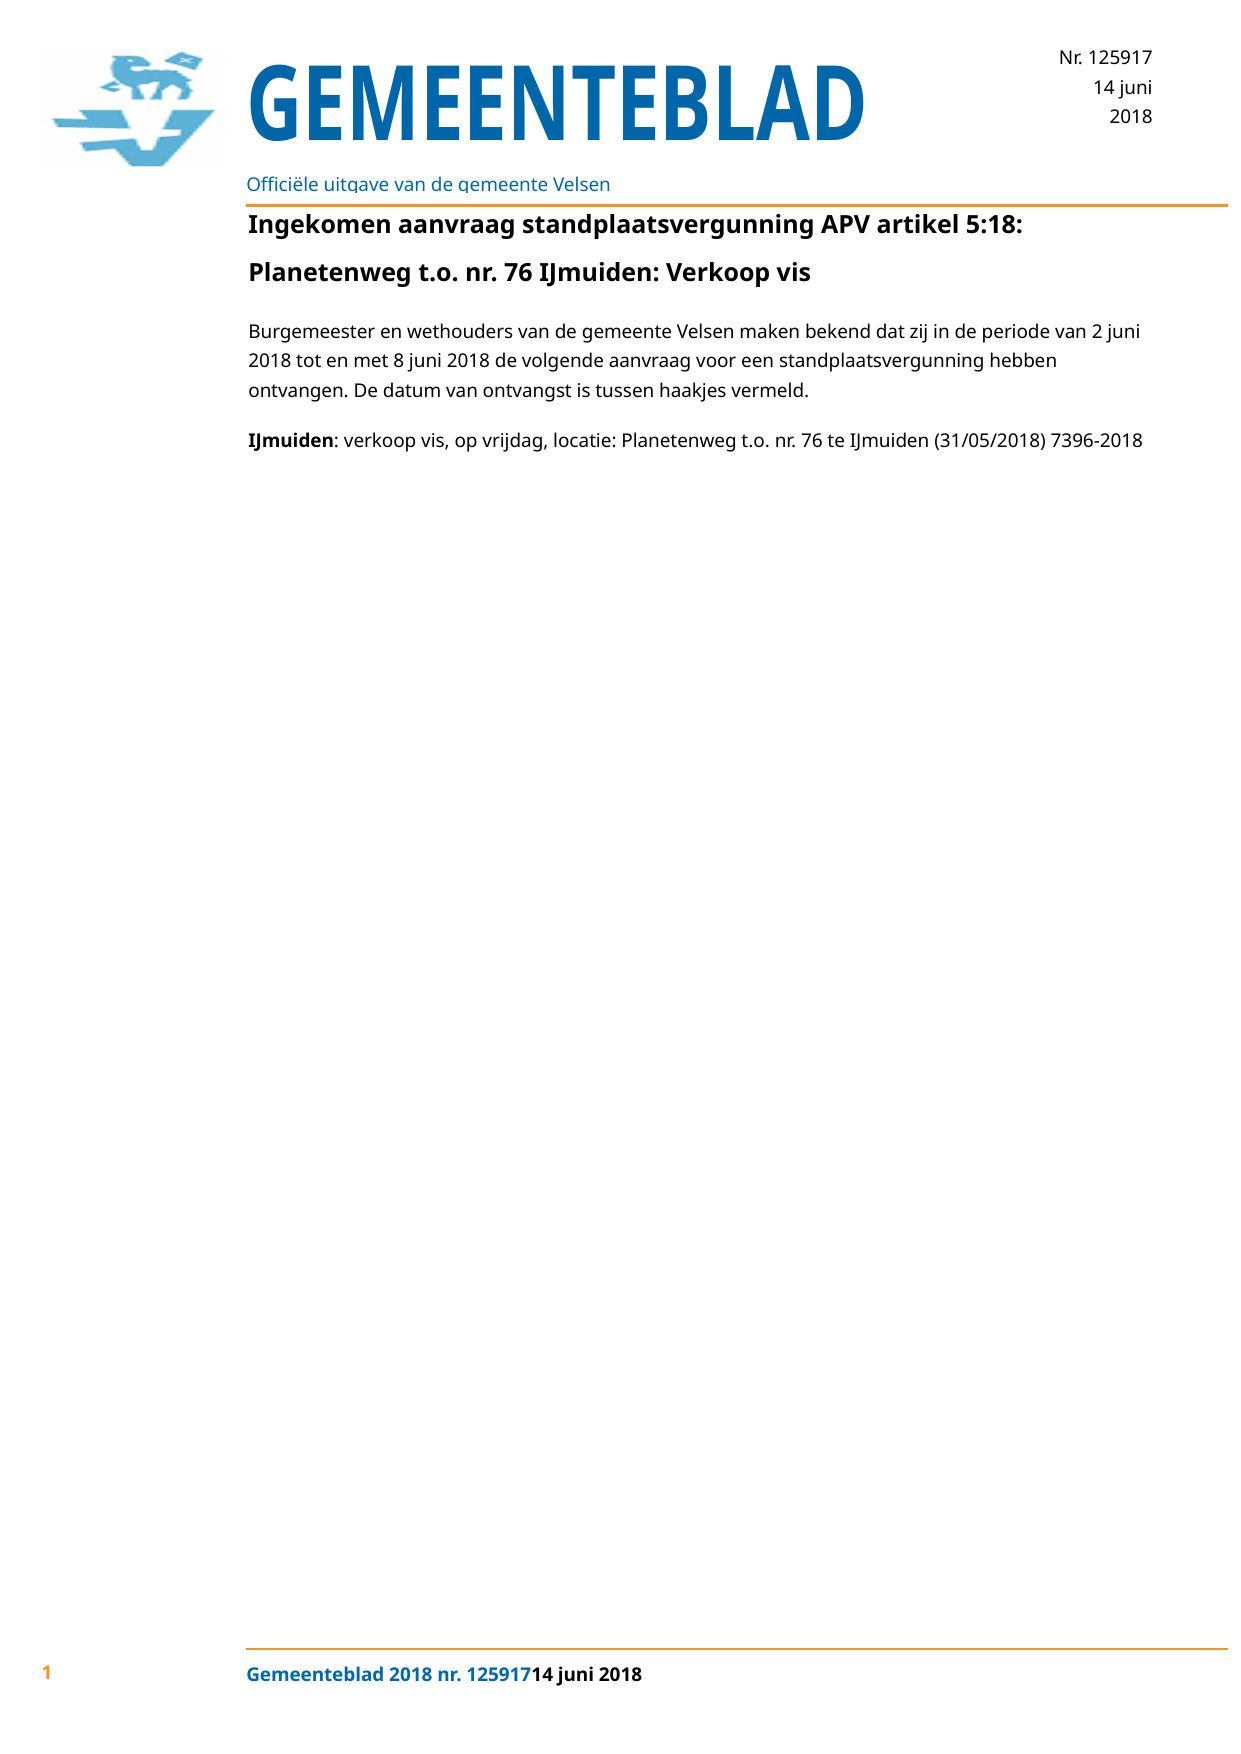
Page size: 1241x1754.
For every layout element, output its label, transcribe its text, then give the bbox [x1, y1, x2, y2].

text Ingekomen aanvraag standplaatsvergunning APV artikel 5:18: Planetenweg t.o. nr. 76 IJmuiden: Verkoop vis [248, 207, 1152, 288]
text Burgemeester en wethouders van de gemeente Velsen maken bekend dat zij in de periode van 2 juni 2018 tot en met 8 juni 2018 de volgende aanvraag voor een standplaatsvergunning hebben ontvangen. De datum van ontvangst is tussen haakjes vermeld. [248, 318, 1152, 403]
picture [41, 47, 231, 172]
text IJmuiden: verkoop vis, op vrijdag, locatie: Planetenweg t.o. nr. 76 te IJmuiden (31/05/2018) 7396-2018 [248, 427, 1152, 453]
